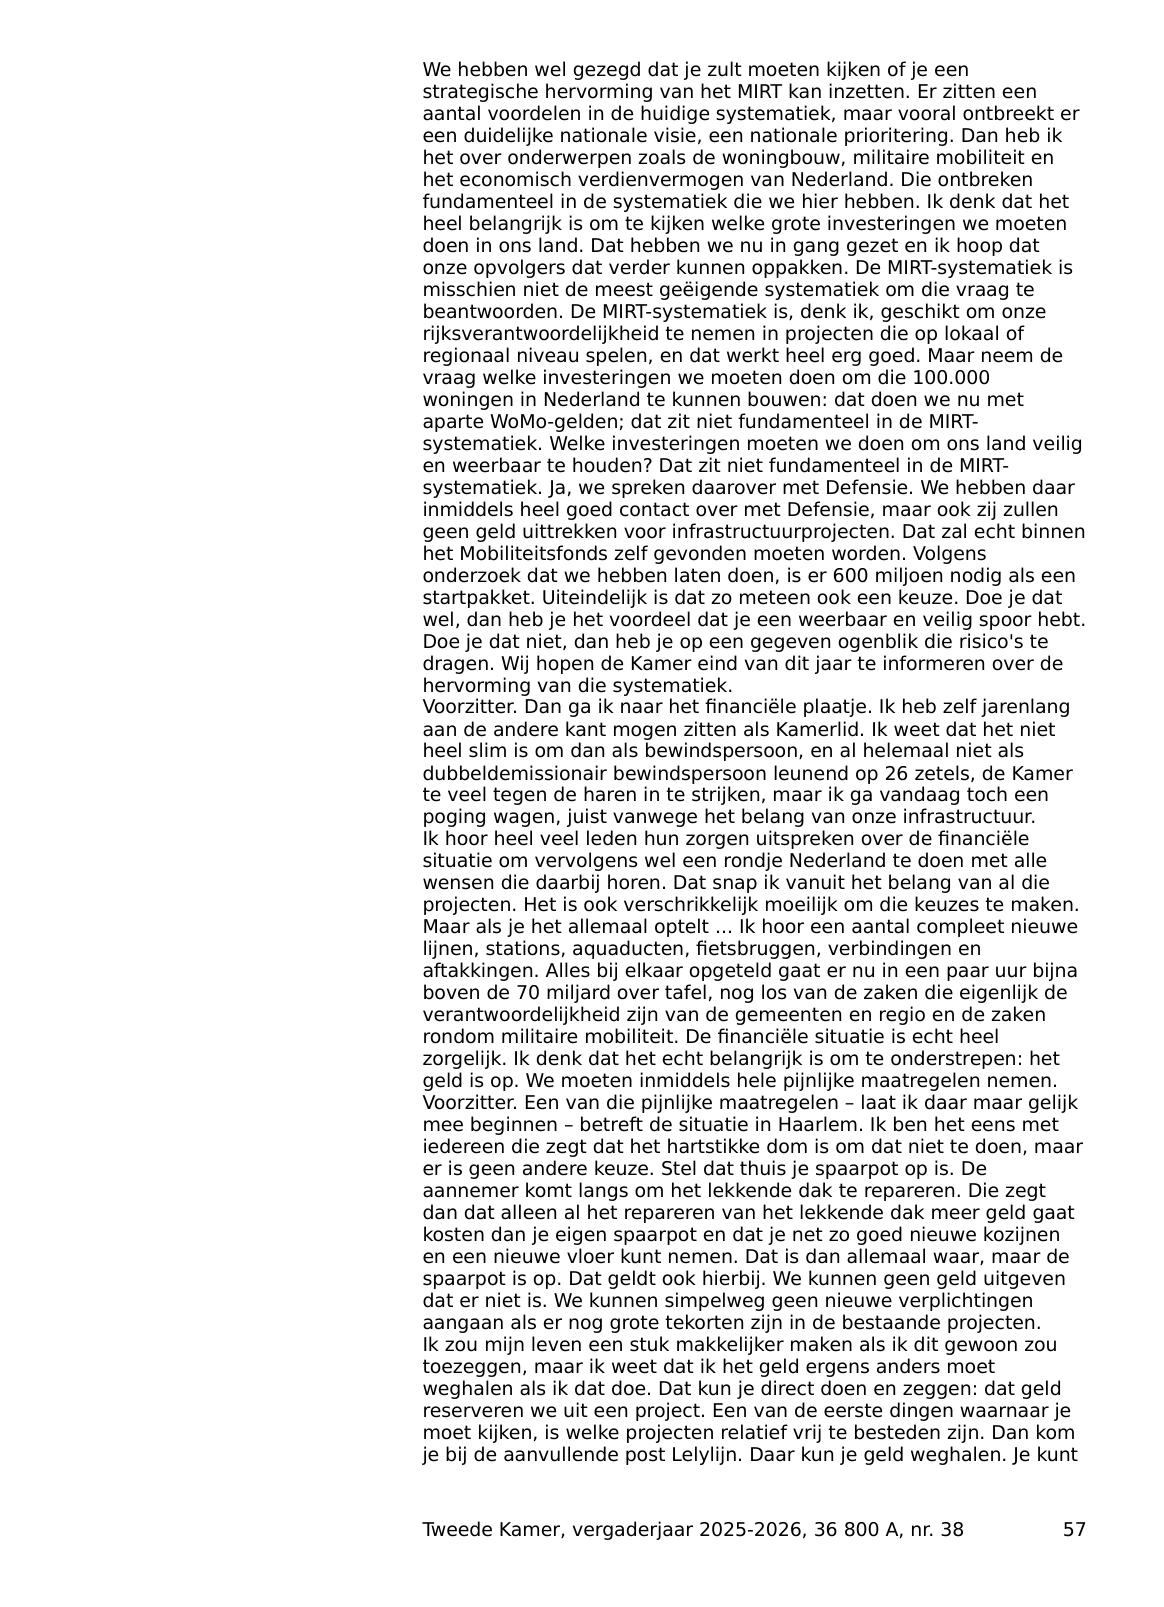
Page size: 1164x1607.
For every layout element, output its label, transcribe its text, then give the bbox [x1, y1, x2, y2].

text We hebben wel gezegd dat je zult moeten kijken of je een strategische hervorming van het MIRT kan inzetten. Er zitten een aantal voordelen in de huidige systematiek, maar vooral ontbreekt er een duidelijke nationale visie, een nationale prioritering. Dan heb ik het over onderwerpen zoals de woningbouw, militaire mobiliteit en het economisch verdienvermogen van Nederland. Die ontbreken fundamenteel in de systematiek die we hier hebben. Ik denk dat het heel belangrijk is om te kijken welke grote investeringen we moeten doen in ons land. Dat hebben we nu in gang gezet en ik hoop dat onze opvolgers dat verder kunnen oppakken. De MIRT-systematiek is misschien niet de meest geëigende systematiek om die vraag te beantwoorden. De MIRT-systematiek is, denk ik, geschikt om onze rijksverantwoordelijkheid te nemen in projecten die op lokaal of regionaal niveau spelen, en dat werkt heel erg goed. Maar neem de vraag welke investeringen we moeten doen om die 100.000 woningen in Nederland te kunnen bouwen: dat doen we nu met aparte WoMo-gelden; dat zit niet fundamenteel in de MIRT-systematiek. Welke investeringen moeten we doen om ons land veilig en weerbaar te houden? Dat zit niet fundamenteel in de MIRT-systematiek. Ja, we spreken daarover met Defensie. We hebben daar inmiddels heel goed contact over met Defensie, maar ook zij zullen geen geld uittrekken voor infrastructuurprojecten. Dat zal echt binnen het Mobiliteitsfonds zelf gevonden moeten worden. Volgens onderzoek dat we hebben laten doen, is er 600 miljoen nodig als een startpakket. Uiteindelijk is dat zo meteen ook een keuze. Doe je dat wel, dan heb je het voordeel dat je een weerbaar en veilig spoor hebt. Doe je dat niet, dan heb je op een gegeven ogenblik die risico's te dragen. Wij hopen de Kamer eind van dit jaar te informeren over de hervorming van die systematiek. [422, 59, 1087, 696]
text Ik hoor heel veel leden hun zorgen uitspreken over de financiële situatie om vervolgens wel een rondje Nederland te doen met alle wensen die daarbij horen. Dat snap ik vanuit het belang van al die projecten. Het is ook verschrikkelijk moeilijk om die keuzes te maken. Maar als je het allemaal optelt ... Ik hoor een aantal compleet nieuwe lijnen, stations, aquaducten, fietsbruggen, verbindingen en aftakkingen. Alles bij elkaar opgeteld gaat er nu in een paar uur bijna boven de 70 miljard over tafel, nog los van de zaken die eigenlijk de verantwoordelijkheid zijn van de gemeenten en regio en de zaken rondom militaire mobiliteit. De financiële situatie is echt heel zorgelijk. Ik denk dat het echt belangrijk is om te onderstrepen: het geld is op. We moeten inmiddels hele pijnlijke maatregelen nemen. [422, 828, 1087, 1092]
text Voorzitter. Dan ga ik naar het financiële plaatje. Ik heb zelf jarenlang aan de andere kant mogen zitten als Kamerlid. Ik weet dat het niet heel slim is om dan als bewindspersoon, en al helemaal niet als dubbeldemissionair bewindspersoon leunend op 26 zetels, de Kamer te veel tegen de haren in te strijken, maar ik ga vandaag toch een poging wagen, juist vanwege het belang van onze infrastructuur. [422, 696, 1087, 828]
text Voorzitter. Een van die pijnlijke maatregelen – laat ik daar maar gelijk mee beginnen – betreft de situatie in Haarlem. Ik ben het eens met iedereen die zegt dat het hartstikke dom is om dat niet te doen, maar er is geen andere keuze. Stel dat thuis je spaarpot op is. De aannemer komt langs om het lekkende dak te repareren. Die zegt dan dat alleen al het repareren van het lekkende dak meer geld gaat kosten dan je eigen spaarpot en dat je net zo goed nieuwe kozijnen en een nieuwe vloer kunt nemen. Dat is dan allemaal waar, maar de spaarpot is op. Dat geldt ook hierbij. We kunnen geen geld uitgeven dat er niet is. We kunnen simpelweg geen nieuwe verplichtingen aangaan als er nog grote tekorten zijn in de bestaande projecten. [422, 1092, 1087, 1334]
text Ik zou mijn leven een stuk makkelijker maken als ik dit gewoon zou toezeggen, maar ik weet dat ik het geld ergens anders moet weghalen als ik dat doe. Dat kun je direct doen en zeggen: dat geld reserveren we uit een project. Een van de eerste dingen waarnaar je moet kijken, is welke projecten relatief vrij te besteden zijn. Dan kom je bij de aanvullende post Lelylijn. Daar kun je geld weghalen. Je kunt [422, 1334, 1087, 1466]
